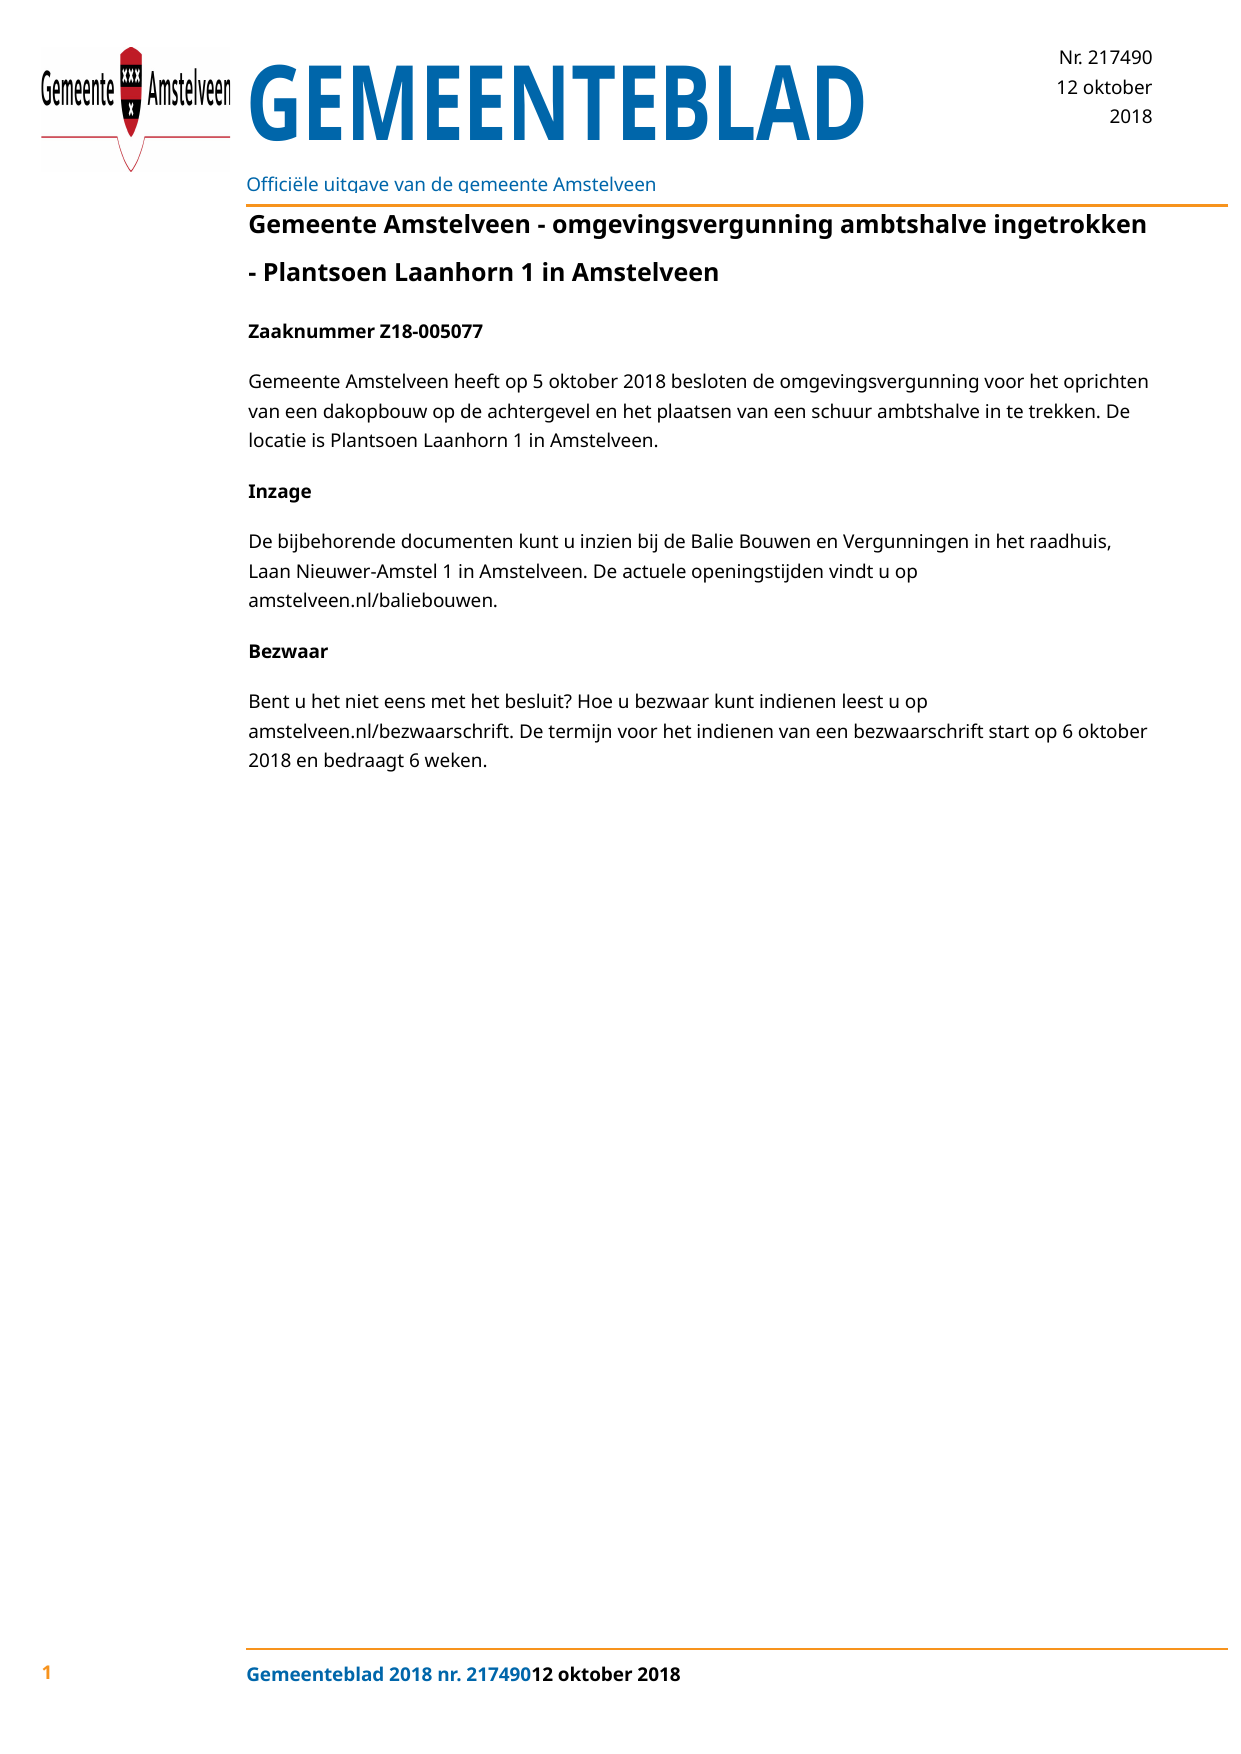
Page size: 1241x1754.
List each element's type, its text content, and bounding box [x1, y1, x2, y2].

text Bezwaar [248, 638, 1152, 664]
text Bent u het niet eens met het besluit? Hoe u bezwaar kunt indienen leest u op amstelveen.nl/bezwaarschrift. De termijn voor het indienen van een bezwaarschrift start op 6 oktober 2018 en bedraagt 6 weken. [248, 688, 1152, 773]
text Zaaknummer Z18-005077 [248, 318, 1152, 344]
picture [41, 47, 231, 172]
text Gemeente Amstelveen heeft op 5 oktober 2018 besloten de omgevingsvergunning voor het oprichten van een dakopbouw op de achtergevel en het plaatsen van een schuur ambtshalve in te trekken. De locatie is Plantsoen Laanhorn 1 in Amstelveen. [248, 368, 1152, 453]
text Gemeente Amstelveen - omgevingsvergunning ambtshalve ingetrokken - Plantsoen Laanhorn 1 in Amstelveen [248, 207, 1152, 288]
text De bijbehorende documenten kunt u inzien bij de Balie Bouwen en Vergunningen in het raadhuis, Laan Nieuwer-Amstel 1 in Amstelveen. De actuele openingstijden vindt u op amstelveen.nl/baliebouwen. [248, 528, 1152, 613]
text Inzage [248, 478, 1152, 504]
